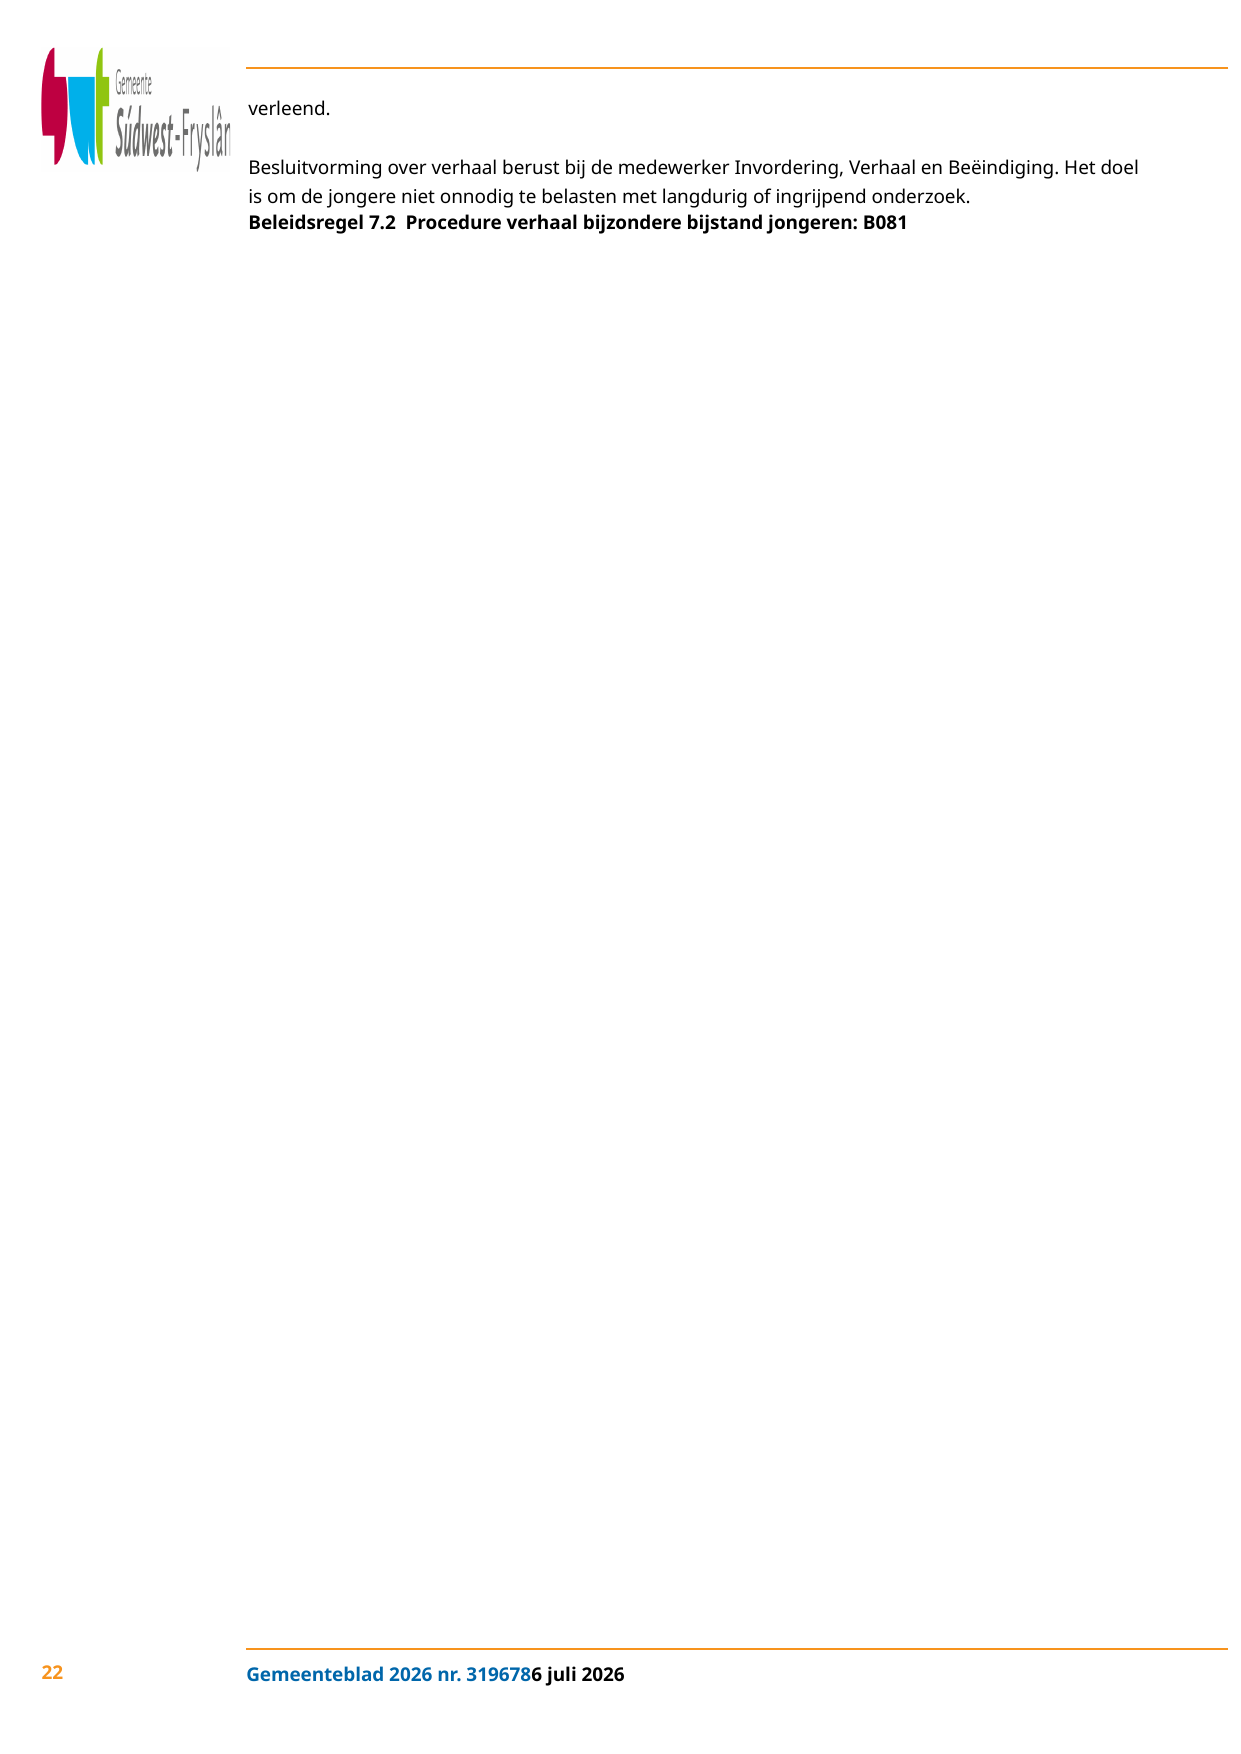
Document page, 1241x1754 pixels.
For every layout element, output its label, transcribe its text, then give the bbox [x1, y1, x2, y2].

table_cell Beleidsregel 7.2 Procedure verhaal bijzondere bijstand jongeren: B081 [248, 209, 1152, 235]
table_cell verleend. Besluitvorming over verhaal berust bij de medewerker Invordering, Verhaal en Beëindiging. Het doel is om de jongere niet onnodig te belasten met langdurig of ingrijpend onderzoek. [248, 95, 1152, 209]
picture [41, 47, 231, 172]
